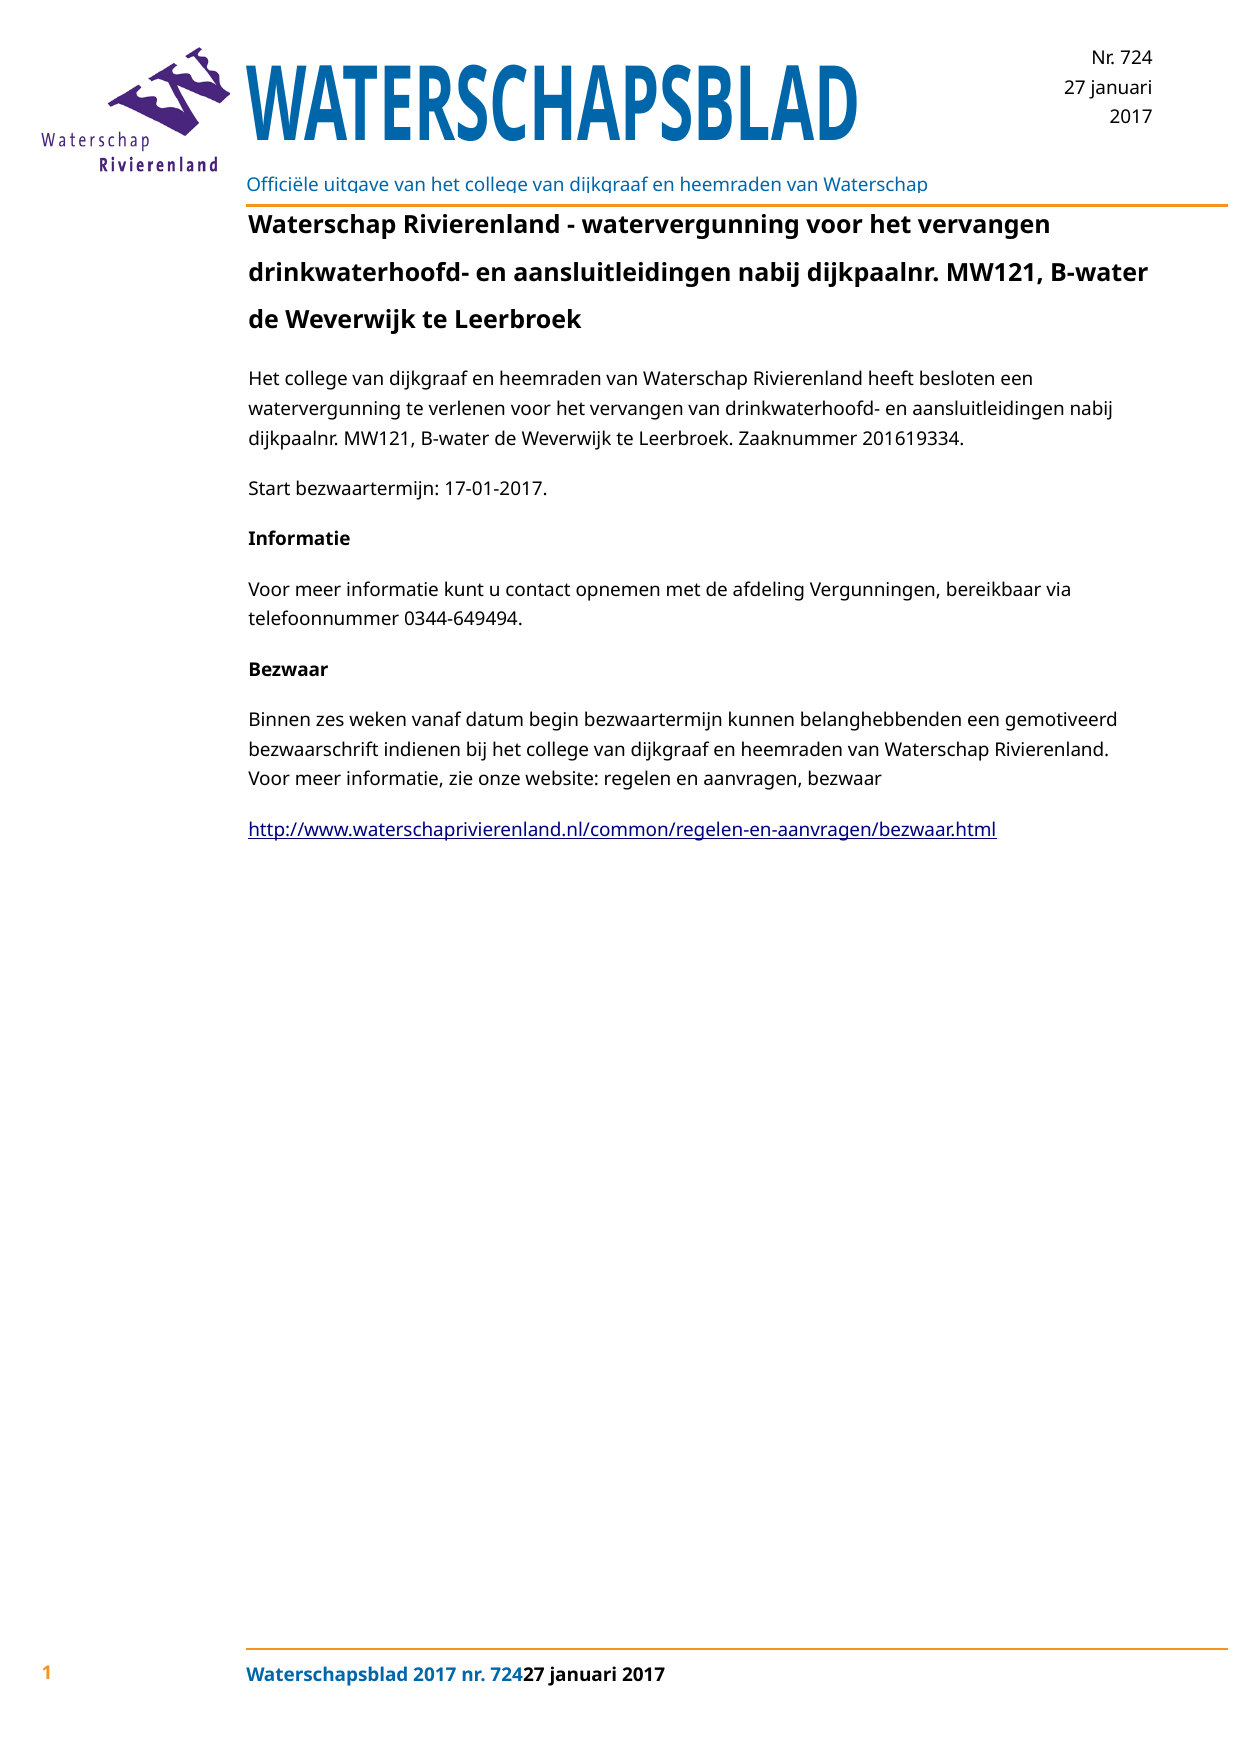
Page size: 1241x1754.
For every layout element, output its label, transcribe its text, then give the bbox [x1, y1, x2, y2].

text Waterschap Rivierenland - watervergunning voor het vervangen drinkwaterhoofd- en aansluitleidingen nabij dijkpaalnr. MW121, B-water de Weverwijk te Leerbroek [248, 207, 1152, 336]
text Voor meer informatie kunt u contact opnemen met de afdeling Vergunningen, bereikbaar via telefoonnummer 0344-649494. [248, 576, 1152, 631]
text Bezwaar [248, 656, 1152, 682]
picture [41, 47, 231, 172]
text Het college van dijkgraaf en heemraden van Waterschap Rivierenland heeft besloten een watervergunning te verlenen voor het vervangen van drinkwaterhoofd- en aansluitleidingen nabij dijkpaalnr. MW121, B-water de Weverwijk te Leerbroek. Zaaknummer 201619334. [248, 366, 1152, 450]
text http://www.waterschaprivierenland.nl/common/regelen-en-aanvragen/bezwaar.html [248, 816, 1152, 842]
text Informatie [248, 526, 1152, 551]
text Start bezwaartermijn: 17-01-2017. [248, 475, 1152, 501]
text Binnen zes weken vanaf datum begin bezwaartermijn kunnen belanghebbenden een gemotiveerd bezwaarschrift indienen bij het college van dijkgraaf en heemraden van Waterschap Rivierenland. Voor meer informatie, zie onze website: regelen en aanvragen, bezwaar [248, 706, 1152, 791]
